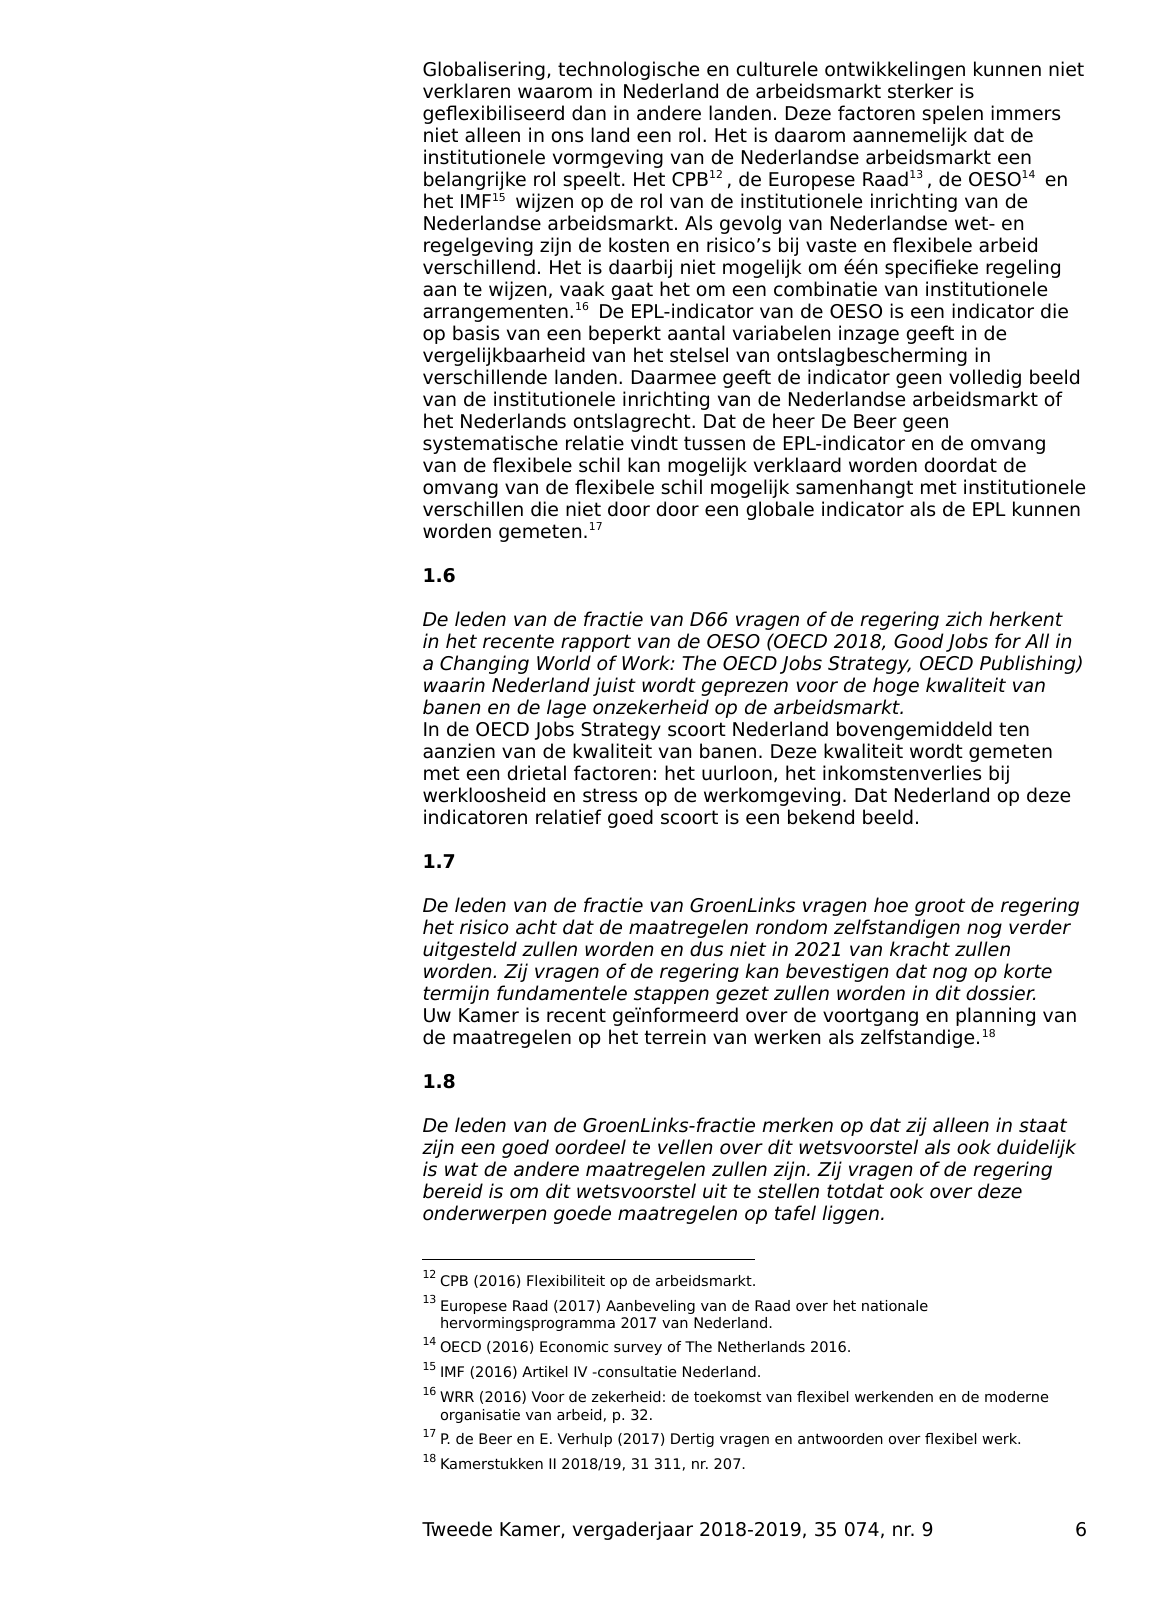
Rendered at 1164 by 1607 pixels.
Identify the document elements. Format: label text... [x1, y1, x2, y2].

text WRR (2016) Voor de zekerheid: de toekomst van flexibel werkenden en de moderne organisatie van arbeid, p. 32. [422, 1385, 1087, 1424]
text P. de Beer en E. Verhulp (2017) Dertig vragen en antwoorden over flexibel werk. [422, 1427, 1087, 1449]
text Globalisering, technologische en culturele ontwikkelingen kunnen niet verklaren waarom in Nederland de arbeidsmarkt sterker is geflexibiliseerd dan in andere landen. Deze factoren spelen immers niet alleen in ons land een rol. Het is daarom aannemelijk dat de institutionele vormgeving van de Nederlandse arbeidsmarkt een belangrijke rol speelt. Het CPB, de Europese Raad, de OESO en het IMF wijzen op de rol van de institutionele inrichting van de Nederlandse arbeidsmarkt. Als gevolg van Nederlandse wet- en regelgeving zijn de kosten en risico’s bij vaste en flexibele arbeid verschillend. Het is daarbij niet mogelijk om één specifieke regeling aan te wijzen, vaak gaat het om een combinatie van institutionele arrangementen. De EPL-indicator van de OESO is een indicator die op basis van een beperkt aantal variabelen inzage geeft in de vergelijkbaarheid van het stelsel van ontslagbescherming in verschillende landen. Daarmee geeft de indicator geen volledig beeld van de institutionele inrichting van de Nederlandse arbeidsmarkt of het Nederlands ontslagrecht. Dat de heer De Beer geen systematische relatie vindt tussen de EPL-indicator en de omvang van de flexibele schil kan mogelijk verklaard worden doordat de omvang van de flexibele schil mogelijk samenhangt met institutionele verschillen die niet door door een globale indicator als de EPL kunnen worden gemeten. [422, 59, 1087, 543]
text CPB (2016) Flexibiliteit op de arbeidsmarkt. [422, 1268, 1087, 1291]
subtitle 1.6 [422, 565, 1087, 587]
text De leden van de fractie van GroenLinks vragen hoe groot de regering het risico acht dat de maatregelen rondom zelfstandigen nog verder uitgesteld zullen worden en dus niet in 2021 van kracht zullen worden. Zij vragen of de regering kan bevestigen dat nog op korte termijn fundamentele stappen gezet zullen worden in dit dossier. [422, 895, 1087, 1005]
text Europese Raad (2017) Aanbeveling van de Raad over het nationale hervormingsprogramma 2017 van Nederland. [422, 1293, 1087, 1332]
text Kamerstukken II 2018/19, 31 311, nr. 207. [422, 1452, 1087, 1474]
subtitle 1.8 [422, 1071, 1087, 1093]
text OECD (2016) Economic survey of The Netherlands 2016. [422, 1335, 1087, 1357]
text In de OECD Jobs Strategy scoort Nederland bovengemiddeld ten aanzien van de kwaliteit van banen. Deze kwaliteit wordt gemeten met een drietal factoren: het uurloon, het inkomstenverlies bij werkloosheid en stress op de werkomgeving. Dat Nederland op deze indicatoren relatief goed scoort is een bekend beeld. [422, 719, 1087, 829]
text De leden van de GroenLinks-fractie merken op dat zij alleen in staat zijn een goed oordeel te vellen over dit wetsvoorstel als ook duidelijk is wat de andere maatregelen zullen zijn. Zij vragen of de regering bereid is om dit wetsvoorstel uit te stellen totdat ook over deze onderwerpen goede maatregelen op tafel liggen. [422, 1115, 1087, 1225]
subtitle 1.7 [422, 851, 1087, 873]
text Uw Kamer is recent geïnformeerd over de voortgang en planning van de maatregelen op het terrein van werken als zelfstandige. [422, 1005, 1087, 1049]
text De leden van de fractie van D66 vragen of de regering zich herkent in het recente rapport van de OESO (OECD 2018, Good Jobs for All in a Changing World of Work: The OECD Jobs Strategy, OECD Publishing) waarin Nederland juist wordt geprezen voor de hoge kwaliteit van banen en de lage onzekerheid op de arbeidsmarkt. [422, 609, 1087, 719]
text IMF (2016) Artikel IV -consultatie Nederland. [422, 1360, 1087, 1382]
